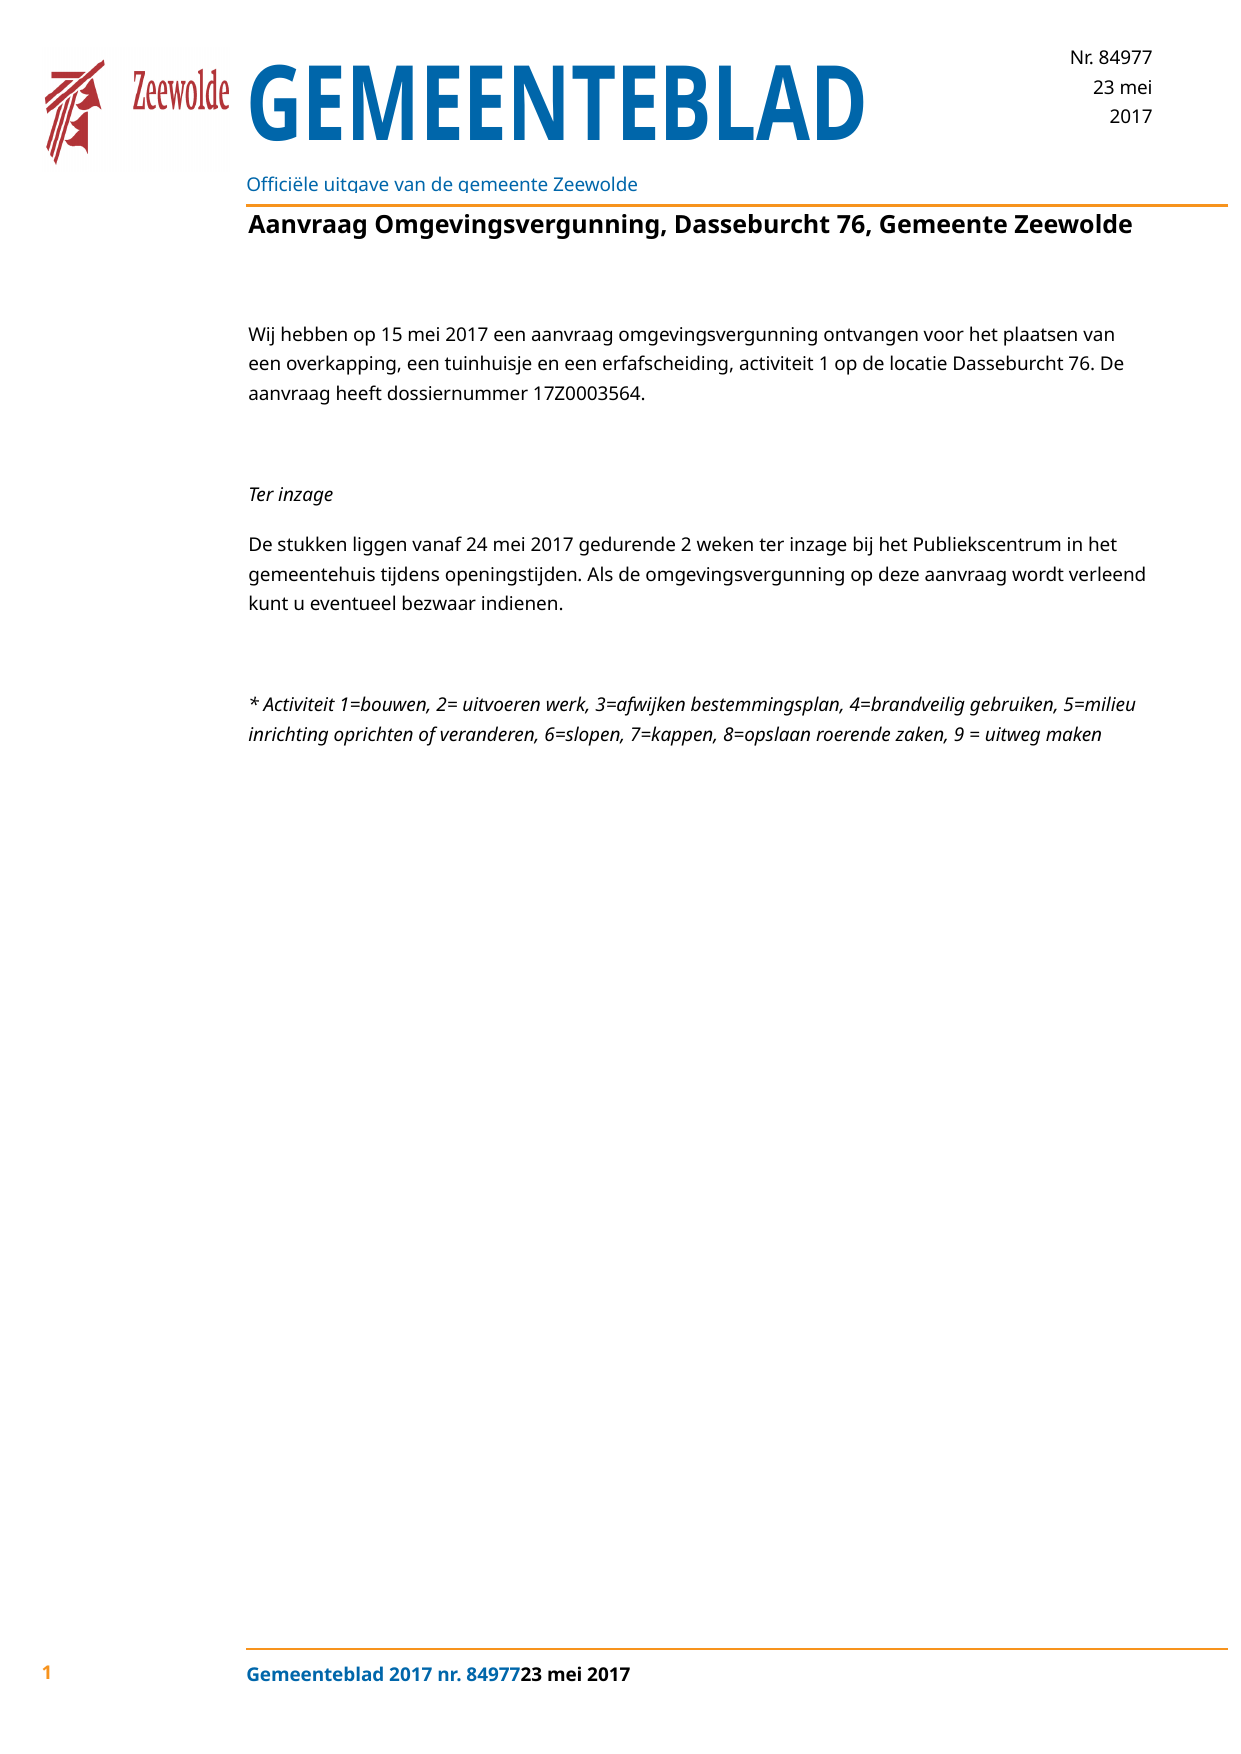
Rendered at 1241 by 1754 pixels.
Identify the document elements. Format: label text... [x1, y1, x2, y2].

text Wij hebben op 15 mei 2017 een aanvraag omgevingsvergunning ontvangen voor het plaatsen van een overkapping, een tuinhuisje en een erfafscheiding, activiteit 1 op de locatie Dasseburcht 76. De aanvraag heeft dossiernummer 17Z0003564. [248, 321, 1152, 406]
text De stukken liggen vanaf 24 mei 2017 gedurende 2 weken ter inzage bij het Publiekscentrum in het gemeentehuis tijdens openingstijden. Als de omgevingsvergunning op deze aanvraag wordt verleend kunt u eventueel bezwaar indienen. [248, 531, 1152, 616]
text * Activiteit 1=bouwen, 2= uitvoeren werk, 3=afwijken bestemmingsplan, 4=brandveilig gebruiken, 5=milieu inrichting oprichten of veranderen, 6=slopen, 7=kappen, 8=opslaan roerende zaken, 9 = uitweg maken [248, 691, 1152, 746]
picture [41, 47, 231, 172]
text Aanvraag Omgevingsvergunning, Dasseburcht 76, Gemeente Zeewolde [248, 207, 1152, 241]
text Ter inzage [248, 481, 1152, 506]
